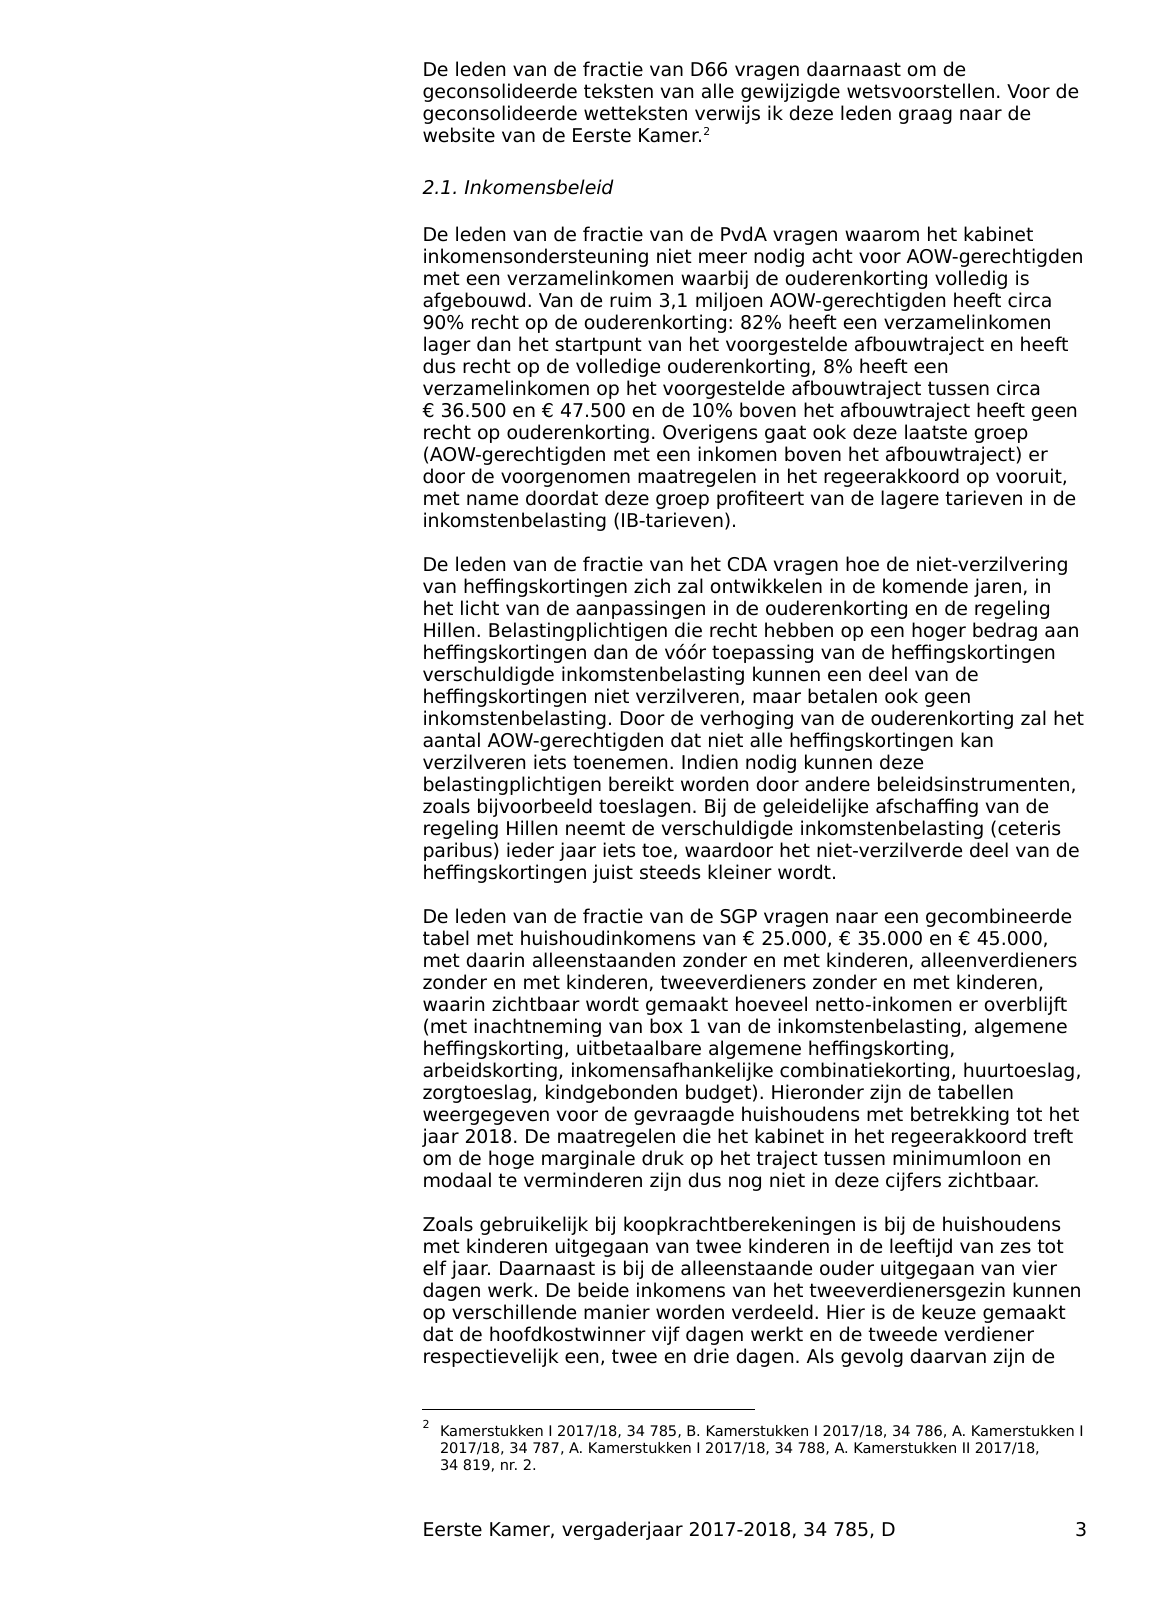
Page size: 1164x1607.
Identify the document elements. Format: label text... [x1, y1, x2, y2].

text De leden van de fractie van D66 vragen daarnaast om de geconsolideerde teksten van alle gewijzigde wetsvoorstellen. Voor de geconsolideerde wetteksten verwijs ik deze leden graag naar de website van de Eerste Kamer. [422, 59, 1087, 147]
text Kamerstukken I 2017/18, 34 785, B. Kamerstukken I 2017/18, 34 786, A. Kamerstukken I 2017/18, 34 787, A. Kamerstukken I 2017/18, 34 788, A. Kamerstukken II 2017/18, 34 819, nr. 2. [422, 1418, 1087, 1474]
subtitle 2.1. Inkomensbeleid [422, 177, 1087, 199]
text De leden van de fractie van het CDA vragen hoe de niet-verzilvering van heffingskortingen zich zal ontwikkelen in de komende jaren, in het licht van de aanpassingen in de ouderenkorting en de regeling Hillen. Belastingplichtigen die recht hebben op een hoger bedrag aan heffingskortingen dan de vóór toepassing van de heffingskortingen verschuldigde inkomstenbelasting kunnen een deel van de heffingskortingen niet verzilveren, maar betalen ook geen inkomstenbelasting. Door de verhoging van de ouderenkorting zal het aantal AOW-gerechtigden dat niet alle heffingskortingen kan verzilveren iets toenemen. Indien nodig kunnen deze belastingplichtigen bereikt worden door andere beleidsinstrumenten, zoals bijvoorbeeld toeslagen. Bij de geleidelijke afschaffing van de regeling Hillen neemt de verschuldigde inkomstenbelasting (ceteris paribus) ieder jaar iets toe, waardoor het niet-verzilverde deel van de heffingskortingen juist steeds kleiner wordt. [422, 554, 1087, 883]
text Zoals gebruikelijk bij koopkrachtberekeningen is bij de huishoudens met kinderen uitgegaan van twee kinderen in de leeftijd van zes tot elf jaar. Daarnaast is bij de alleenstaande ouder uitgegaan van vier dagen werk. De beide inkomens van het tweeverdienersgezin kunnen op verschillende manier worden verdeeld. Hier is de keuze gemaakt dat de hoofdkostwinner vijf dagen werkt en de tweede verdiener respectievelijk een, twee en drie dagen. Als gevolg daarvan zijn de [422, 1214, 1087, 1367]
text De leden van de fractie van de PvdA vragen waarom het kabinet inkomensondersteuning niet meer nodig acht voor AOW-gerechtigden met een verzamelinkomen waarbij de ouderenkorting volledig is afgebouwd. Van de ruim 3,1 miljoen AOW-gerechtigden heeft circa 90% recht op de ouderenkorting: 82% heeft een verzamelinkomen lager dan het startpunt van het voorgestelde afbouwtraject en heeft dus recht op de volledige ouderenkorting, 8% heeft een verzamelinkomen op het voorgestelde afbouwtraject tussen circa € 36.500 en € 47.500 en de 10% boven het afbouwtraject heeft geen recht op ouderenkorting. Overigens gaat ook deze laatste groep (AOW-gerechtigden met een inkomen boven het afbouwtraject) er door de voorgenomen maatregelen in het regeerakkoord op vooruit, met name doordat deze groep profiteert van de lagere tarieven in de inkomstenbelasting (IB-tarieven). [422, 224, 1087, 532]
text De leden van de fractie van de SGP vragen naar een gecombineerde tabel met huishoudinkomens van € 25.000, € 35.000 en € 45.000, met daarin alleenstaanden zonder en met kinderen, alleenverdieners zonder en met kinderen, tweeverdieners zonder en met kinderen, waarin zichtbaar wordt gemaakt hoeveel netto-inkomen er overblijft (met inachtneming van box 1 van de inkomstenbelasting, algemene heffingskorting, uitbetaalbare algemene heffingskorting, arbeidskorting, inkomensafhankelijke combinatiekorting, huurtoeslag, zorgtoeslag, kindgebonden budget). Hieronder zijn de tabellen weergegeven voor de gevraagde huishoudens met betrekking tot het jaar 2018. De maatregelen die het kabinet in het regeerakkoord treft om de hoge marginale druk op het traject tussen minimumloon en modaal te verminderen zijn dus nog niet in deze cijfers zichtbaar. [422, 906, 1087, 1191]
